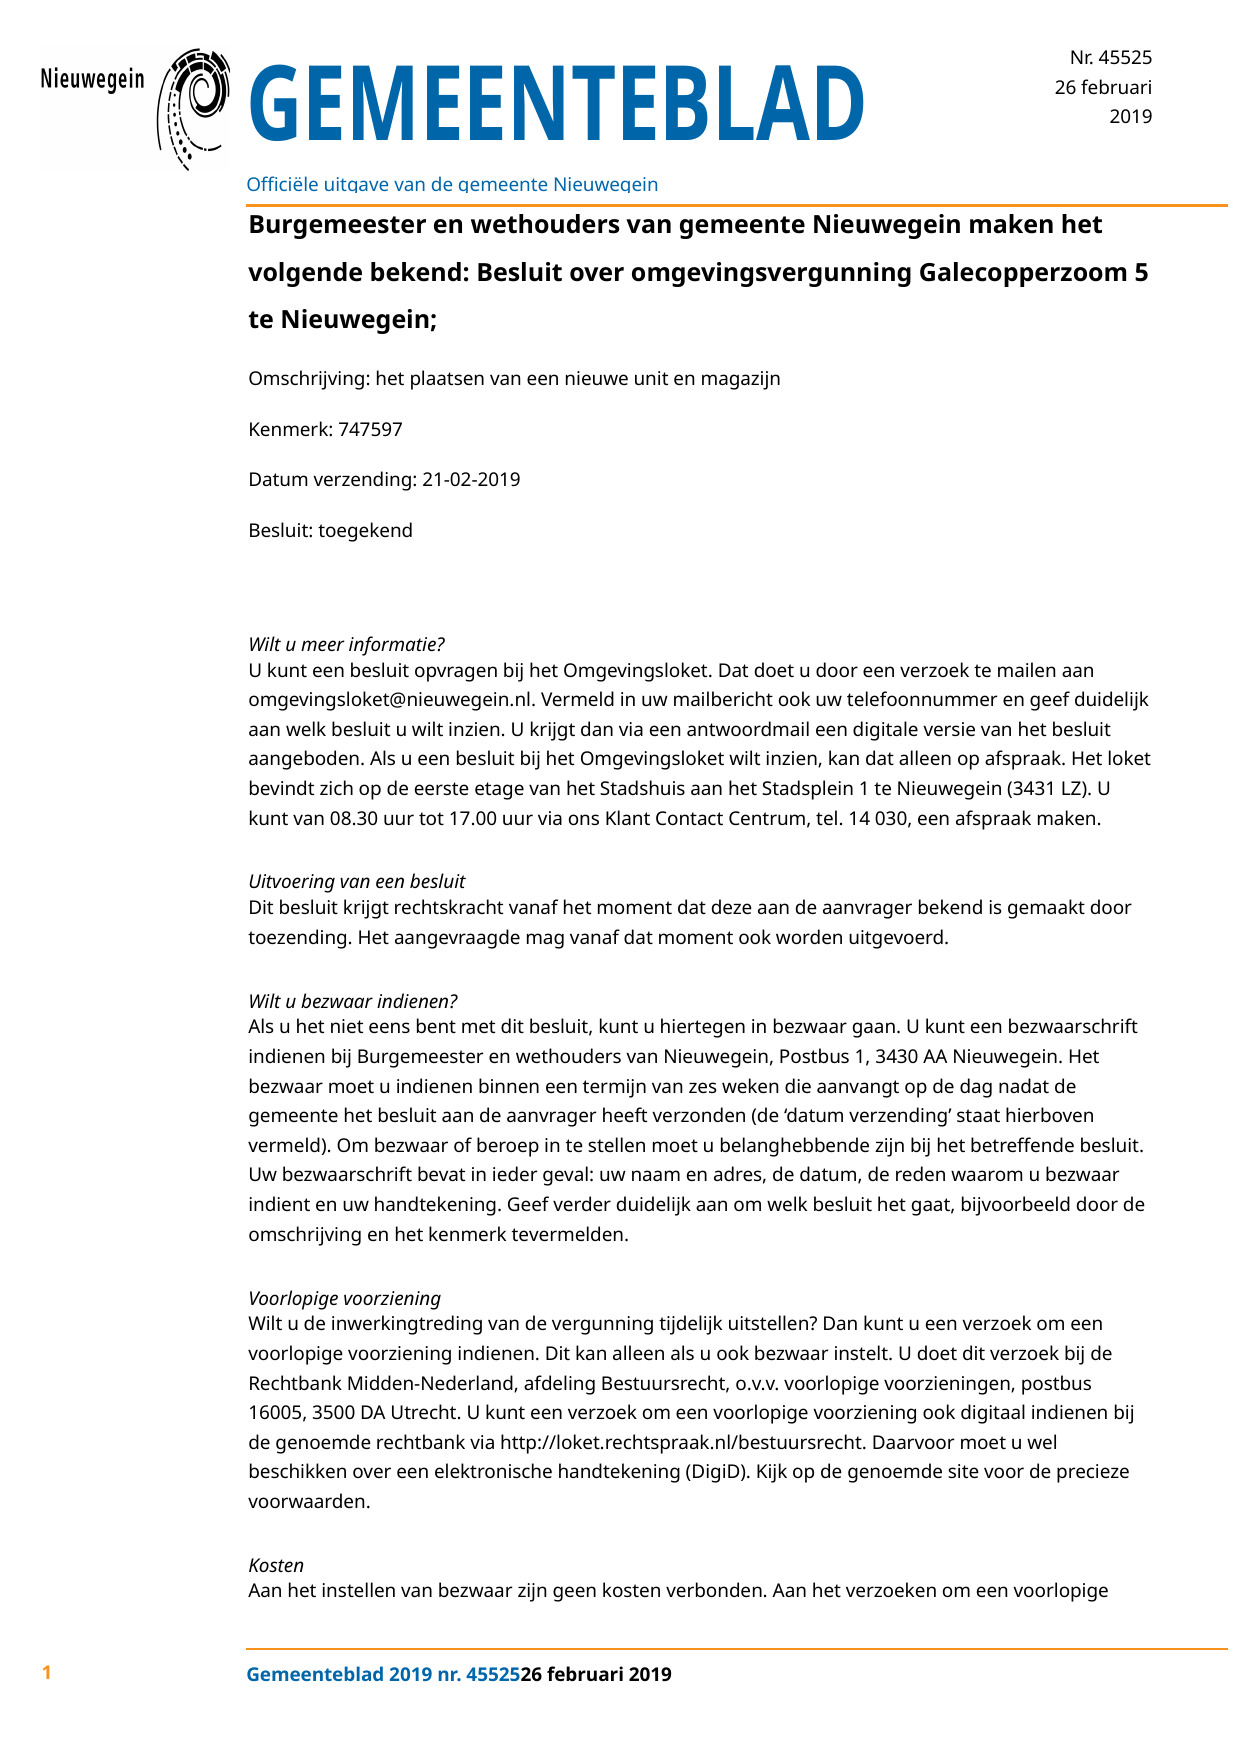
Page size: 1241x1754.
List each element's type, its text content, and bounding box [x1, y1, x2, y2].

text Voorlopige voorziening [248, 1285, 1152, 1311]
text Burgemeester en wethouders van gemeente Nieuwegein maken het volgende bekend: Besluit over omgevingsvergunning Galecopperzoom 5 te Nieuwegein; [248, 207, 1152, 336]
text Datum verzending: 21-02-2019 [248, 466, 1152, 492]
text Omschrijving: het plaatsen van een nieuwe unit en magazijn [248, 366, 1152, 391]
text Als u het niet eens bent met dit besluit, kunt u hiertegen in bezwaar gaan. U kunt een bezwaarschrift indienen bij Burgemeester en wethouders van Nieuwegein, Postbus 1, 3430 AA Nieuwegein. Het bezwaar moet u indienen binnen een termijn van zes weken die aanvangt op de dag nadat de gemeente het besluit aan de aanvrager heeft verzonden (de ‘datum verzending’ staat hierboven vermeld). Om bezwaar of beroep in te stellen moet u belanghebbende zijn bij het betreffende besluit. Uw bezwaarschrift bevat in ieder geval: uw naam en adres, de datum, de reden waarom u bezwaar indient en uw handtekening. Geef verder duidelijk aan om welk besluit het gaat, bijvoorbeeld door de omschrijving en het kenmerk tevermelden. [248, 1014, 1152, 1247]
text Wilt u de inwerkingtreding van de vergunning tijdelijk uitstellen? Dan kunt u een verzoek om een voorlopige voorziening indienen. Dit kan alleen als u ook bezwaar instelt. U doet dit verzoek bij de Rechtbank Midden-Nederland, afdeling Bestuursrecht, o.v.v. voorlopige voorzieningen, postbus 16005, 3500 DA Utrecht. U kunt een verzoek om een voorlopige voorziening ook digitaal indienen bij de genoemde rechtbank via http://loket.rechtspraak.nl/bestuursrecht. Daarvoor moet u wel beschikken over een elektronische handtekening (DigiD). Kijk op de genoemde site voor de precieze voorwaarden. [248, 1311, 1152, 1514]
text Kosten [248, 1552, 1152, 1578]
text Uitvoering van een besluit [248, 869, 1152, 894]
text Besluit: toegekend [248, 517, 1152, 542]
text U kunt een besluit opvragen bij het Omgevingsloket. Dat doet u door een verzoek te mailen aan omgevingsloket@nieuwegein.nl. Vermeld in uw mailbericht ook uw telefoonnummer en geef duidelijk aan welk besluit u wilt inzien. U krijgt dan via een antwoordmail een digitale versie van het besluit aangeboden. Als u een besluit bij het Omgevingsloket wilt inzien, kan dat alleen op afspraak. Het loket bevindt zich op de eerste etage van het Stadshuis aan het Stadsplein 1 te Nieuwegein (3431 LZ). U kunt van 08.30 uur tot 17.00 uur via ons Klant Contact Centrum, tel. 14 030, een afspraak maken. [248, 657, 1152, 831]
text Kenmerk: 747597 [248, 416, 1152, 442]
text Aan het instellen van bezwaar zijn geen kosten verbonden. Aan het verzoeken om een voorlopige [248, 1578, 1152, 1603]
text Wilt u bezwaar indienen? [248, 988, 1152, 1014]
text Wilt u meer informatie? [248, 631, 1152, 657]
picture [41, 47, 231, 172]
text Dit besluit krijgt rechtskracht vanaf het moment dat deze aan de aanvrager bekend is gemaakt door toezending. Het aangevraagde mag vanaf dat moment ook worden uitgevoerd. [248, 894, 1152, 950]
